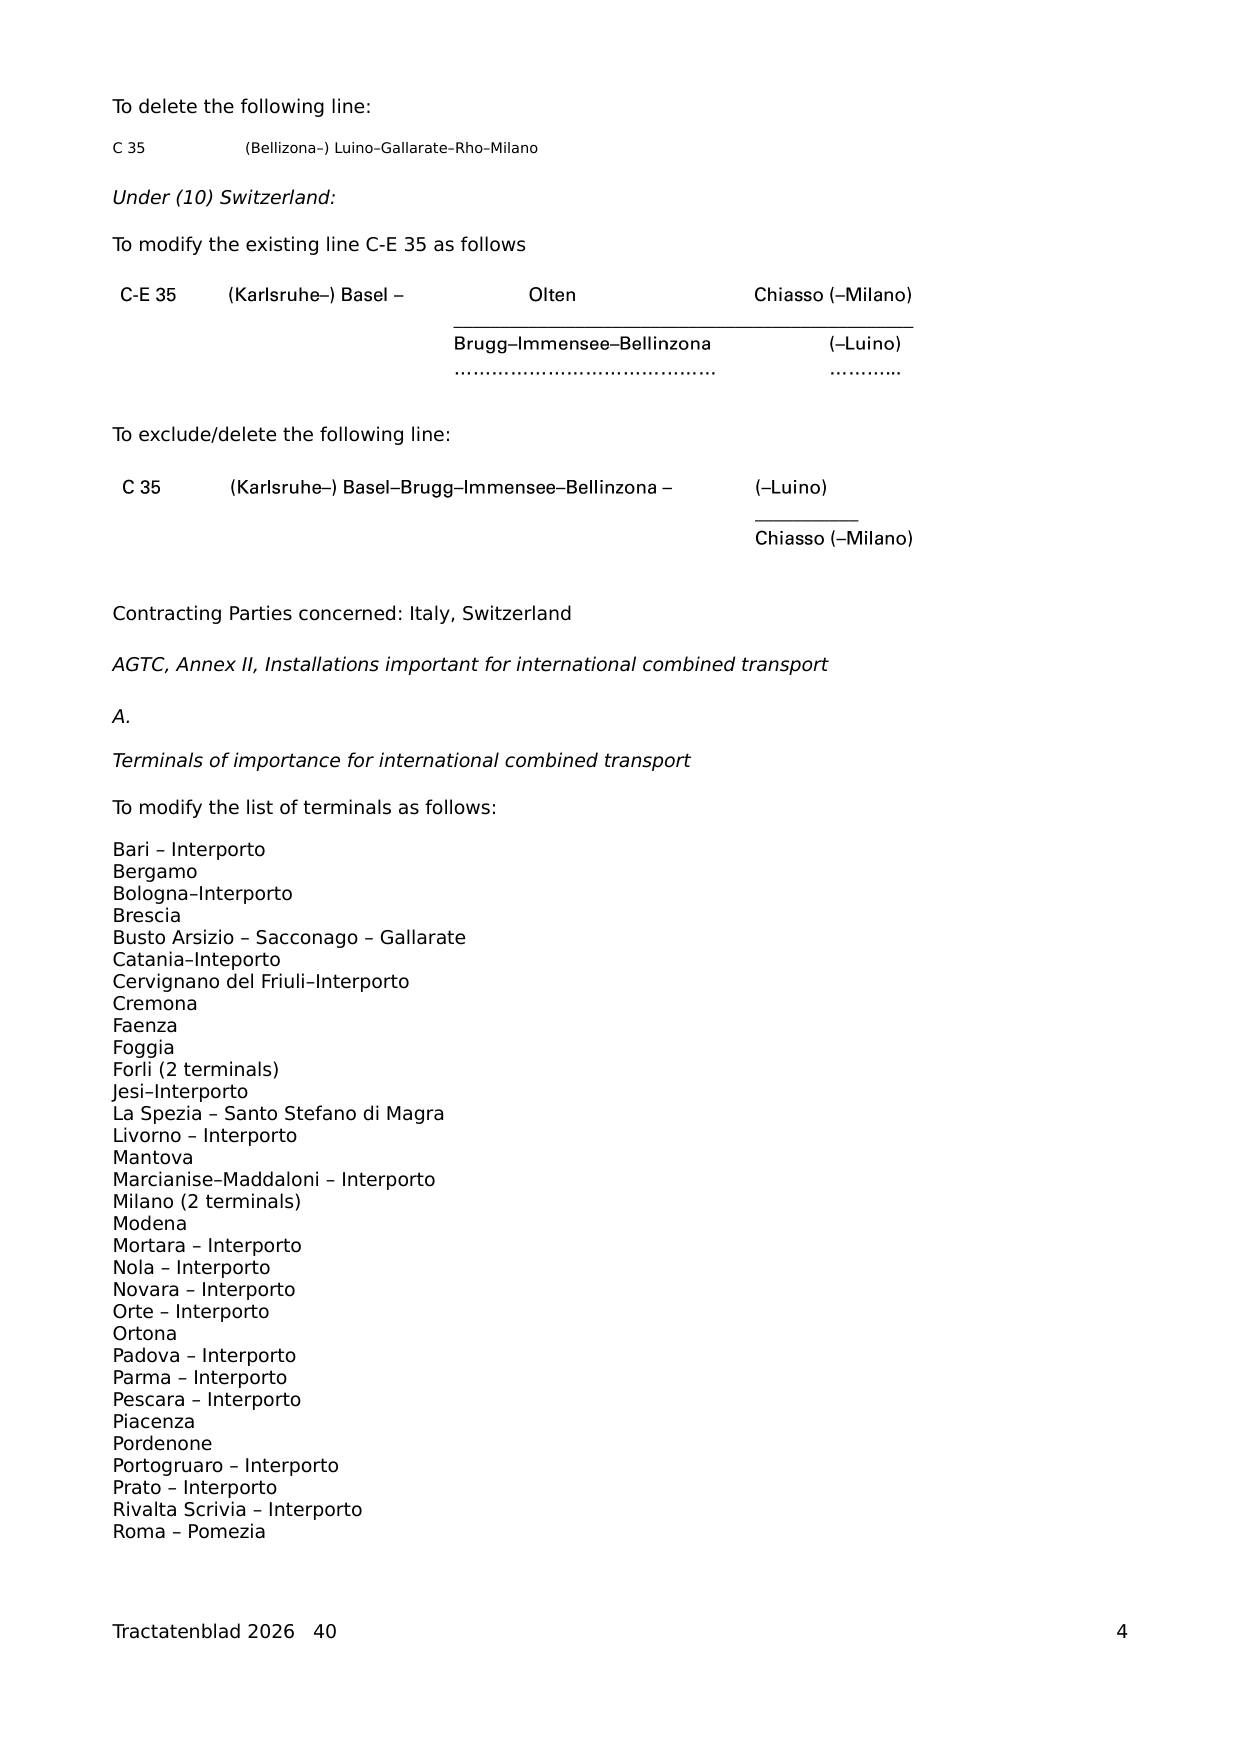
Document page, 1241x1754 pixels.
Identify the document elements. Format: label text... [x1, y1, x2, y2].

text Bergamo [112, 861, 1128, 883]
subtitle AGTC, Annex II, Installations important for international combined transport [112, 654, 1128, 676]
text Faenza [112, 1015, 1128, 1037]
text Bari – Interporto [112, 839, 1128, 861]
text Contracting Parties concerned: Italy, Switzerland [112, 602, 1128, 624]
text Pescara – Interporto [112, 1389, 1128, 1411]
text Foggia [112, 1037, 1128, 1059]
text To modify the list of terminals as follows: [112, 797, 1128, 819]
text Rivalta Scrivia – Interporto [112, 1499, 1128, 1521]
text Livorno – Interporto [112, 1125, 1128, 1147]
picture [112, 275, 945, 382]
text Ortona [112, 1323, 1128, 1345]
text Bologna–Interporto [112, 883, 1128, 905]
text Busto Arsizio – Sacconago – Gallarate [112, 927, 1128, 949]
text Cervignano del Friuli–Interporto [112, 971, 1128, 993]
text La Spezia – Santo Stefano di Magra [112, 1103, 1128, 1125]
text Jesi–Interporto [112, 1081, 1128, 1103]
text Nola – Interporto [112, 1257, 1128, 1279]
subtitle Under (10) Switzerland: [112, 187, 1128, 209]
text Portogruaro – Interporto [112, 1455, 1128, 1477]
text Roma – Pomezia [112, 1521, 1128, 1543]
text Catania–Inteporto [112, 949, 1128, 971]
text Novara – Interporto [112, 1279, 1128, 1301]
text Padova – Interporto [112, 1345, 1128, 1367]
picture [112, 466, 922, 561]
text To exclude/delete the following line: [112, 424, 1128, 446]
text Piacenza [112, 1411, 1128, 1433]
text To delete the following line: [112, 96, 1128, 118]
text Cremona [112, 993, 1128, 1015]
subtitle A. Terminals of importance for international combined transport [112, 706, 1128, 772]
text Marcianise–Maddaloni – Interporto [112, 1169, 1128, 1191]
text Orte – Interporto [112, 1301, 1128, 1323]
text Mantova [112, 1147, 1128, 1169]
text To modify the existing line C-E 35 as follows [112, 234, 1128, 256]
text Modena [112, 1213, 1128, 1235]
text Forli (2 terminals) [112, 1059, 1128, 1081]
text Pordenone [112, 1433, 1128, 1455]
table_header (Bellizona–) Luino–Gallarate–Rho–Milano [239, 140, 1128, 157]
table_header C 35 [112, 140, 239, 157]
text Milano (2 terminals) [112, 1191, 1128, 1213]
text Brescia [112, 905, 1128, 927]
text Parma – Interporto [112, 1367, 1128, 1389]
text Prato – Interporto [112, 1477, 1128, 1499]
text Mortara – Interporto [112, 1235, 1128, 1257]
